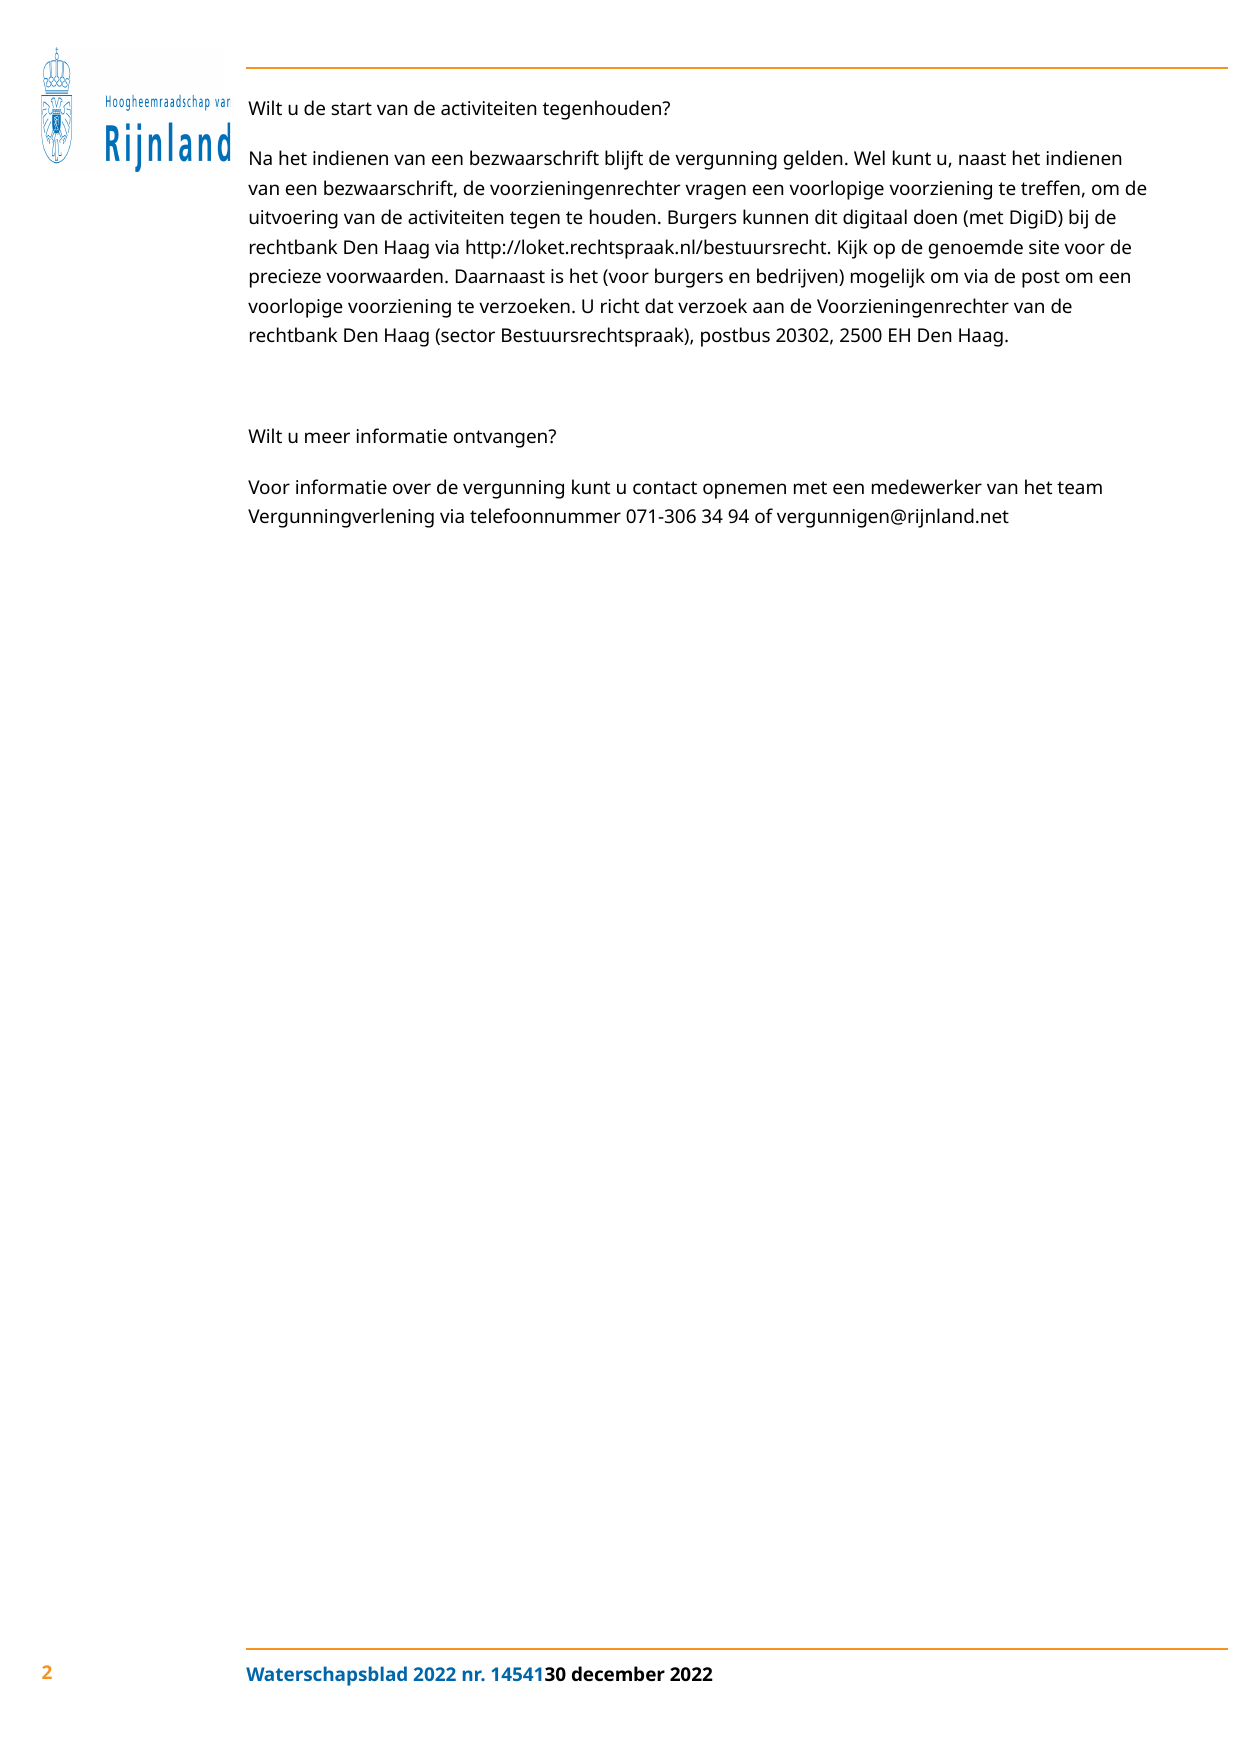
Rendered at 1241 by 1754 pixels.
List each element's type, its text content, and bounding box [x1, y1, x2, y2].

text Na het indienen van een bezwaarschrift blijft de vergunning gelden. Wel kunt u, naast het indienen van een bezwaarschrift, de voorzieningenrechter vragen een voorlopige voorziening te treffen, om de uitvoering van de activiteiten tegen te houden. Burgers kunnen dit digitaal doen (met DigiD) bij de rechtbank Den Haag via http://loket.rechtspraak.nl/bestuursrecht. Kijk op de genoemde site voor de precieze voorwaarden. Daarnaast is het (voor burgers en bedrijven) mogelijk om via de post om een voorlopige voorziening te verzoeken. U richt dat verzoek aan de Voorzieningenrechter van de rechtbank Den Haag (sector Bestuursrechtspraak), postbus 20302, 2500 EH Den Haag. [248, 145, 1152, 348]
text Voor informatie over de vergunning kunt u contact opnemen met een medewerker van het team Vergunningverlening via telefoonnummer 071-306 34 94 of vergunnigen@rijnland.net [248, 474, 1152, 529]
picture [41, 47, 231, 172]
text Wilt u meer informatie ontvangen? [248, 423, 1152, 449]
text Wilt u de start van de activiteiten tegenhouden? [248, 95, 1152, 121]
